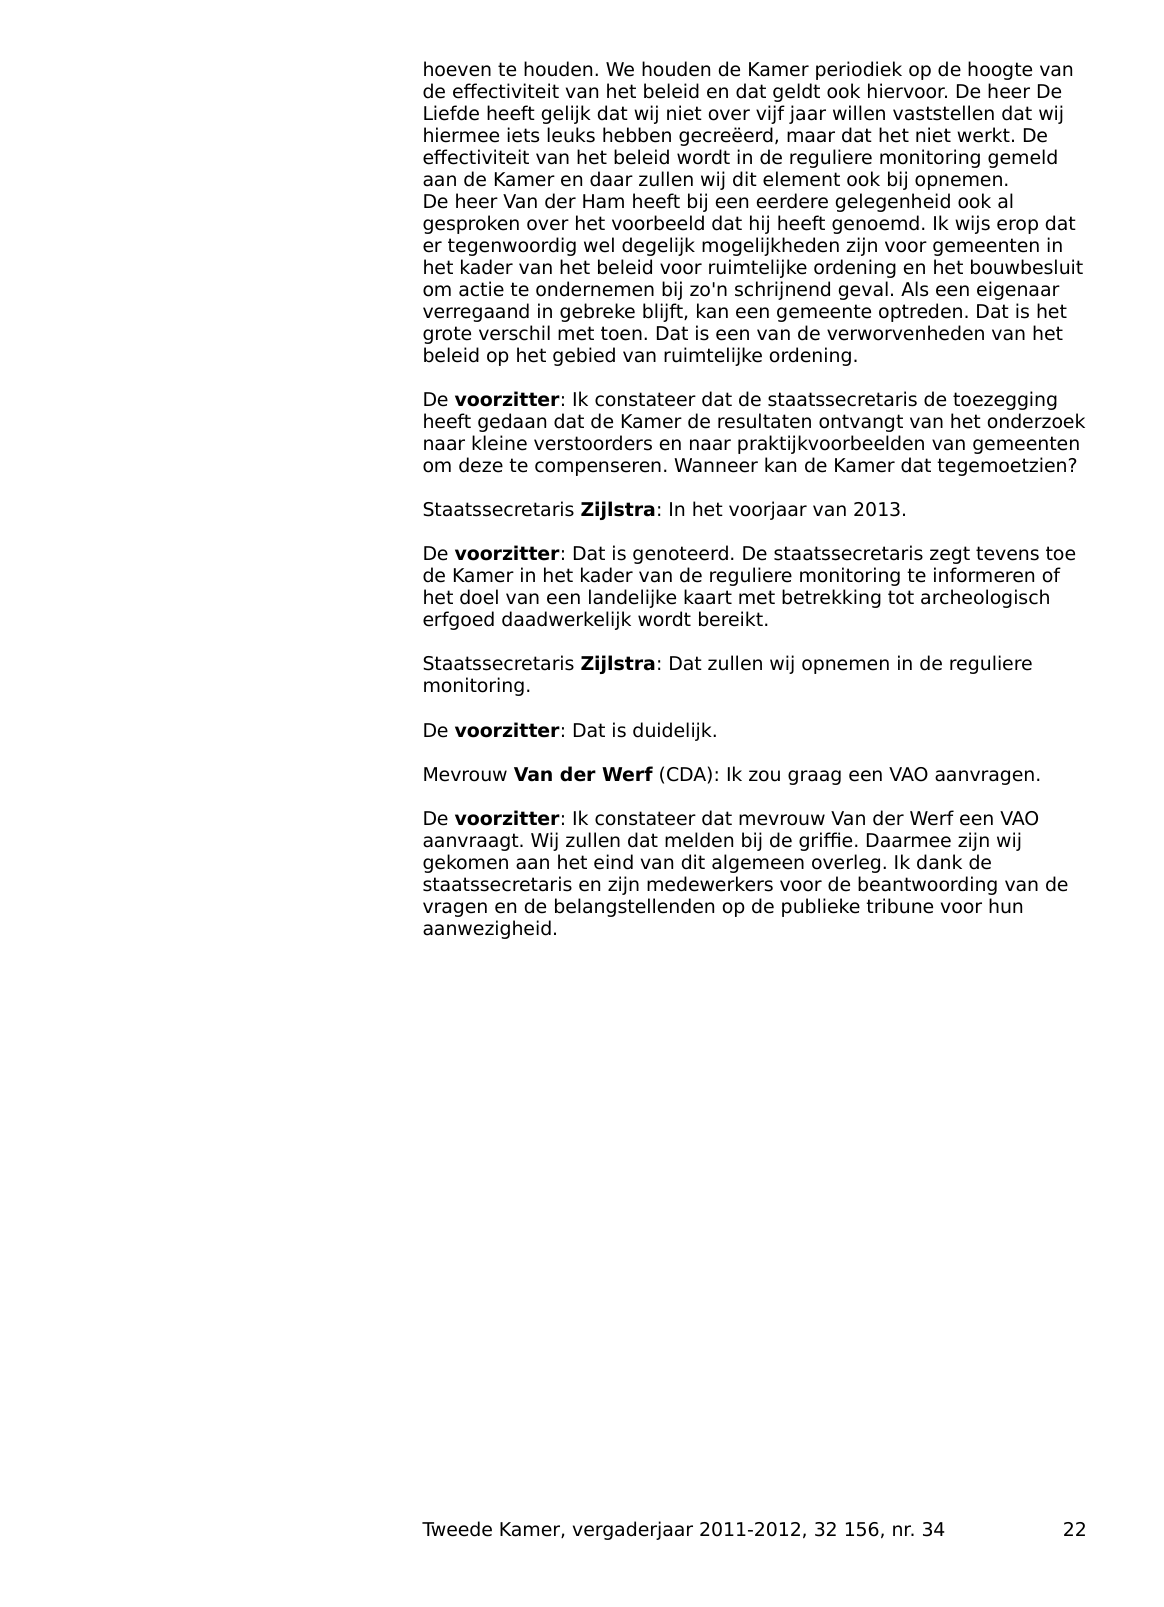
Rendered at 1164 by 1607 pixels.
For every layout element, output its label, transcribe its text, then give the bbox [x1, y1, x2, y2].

text Staatssecretaris Zijlstra: In het voorjaar van 2013. [422, 499, 1087, 521]
text De voorzitter: Dat is genoteerd. De staatssecretaris zegt tevens toe de Kamer in het kader van de reguliere monitoring te informeren of het doel van een landelijke kaart met betrekking tot archeologisch erfgoed daadwerkelijk wordt bereikt. [422, 543, 1087, 631]
text De heer Van der Ham heeft bij een eerdere gelegenheid ook al gesproken over het voorbeeld dat hij heeft genoemd. Ik wijs erop dat er tegenwoordig wel degelijk mogelijkheden zijn voor gemeenten in het kader van het beleid voor ruimtelijke ordening en het bouwbesluit om actie te ondernemen bij zo'n schrijnend geval. Als een eigenaar verregaand in gebreke blijft, kan een gemeente optreden. Dat is het grote verschil met toen. Dat is een van de verworvenheden van het beleid op het gebied van ruimtelijke ordening. [422, 191, 1087, 367]
text Staatssecretaris Zijlstra: Dat zullen wij opnemen in de reguliere monitoring. [422, 653, 1087, 697]
text De voorzitter: Ik constateer dat de staatssecretaris de toezegging heeft gedaan dat de Kamer de resultaten ontvangt van het onderzoek naar kleine verstoorders en naar praktijkvoorbeelden van gemeenten om deze te compenseren. Wanneer kan de Kamer dat tegemoetzien? [422, 389, 1087, 477]
text De voorzitter: Ik constateer dat mevrouw Van der Werf een VAO aanvraagt. Wij zullen dat melden bij de griffie. Daarmee zijn wij gekomen aan het eind van dit algemeen overleg. Ik dank de staatssecretaris en zijn medewerkers voor de beantwoording van de vragen en de belangstellenden op de publieke tribune voor hun aanwezigheid. [422, 808, 1087, 940]
text hoeven te houden. We houden de Kamer periodiek op de hoogte van de effectiviteit van het beleid en dat geldt ook hiervoor. De heer De Liefde heeft gelijk dat wij niet over vijf jaar willen vaststellen dat wij hiermee iets leuks hebben gecreëerd, maar dat het niet werkt. De effectiviteit van het beleid wordt in de reguliere monitoring gemeld aan de Kamer en daar zullen wij dit element ook bij opnemen. [422, 59, 1087, 191]
text De voorzitter: Dat is duidelijk. [422, 719, 1087, 741]
text Mevrouw Van der Werf (CDA): Ik zou graag een VAO aanvragen. [422, 764, 1087, 786]
